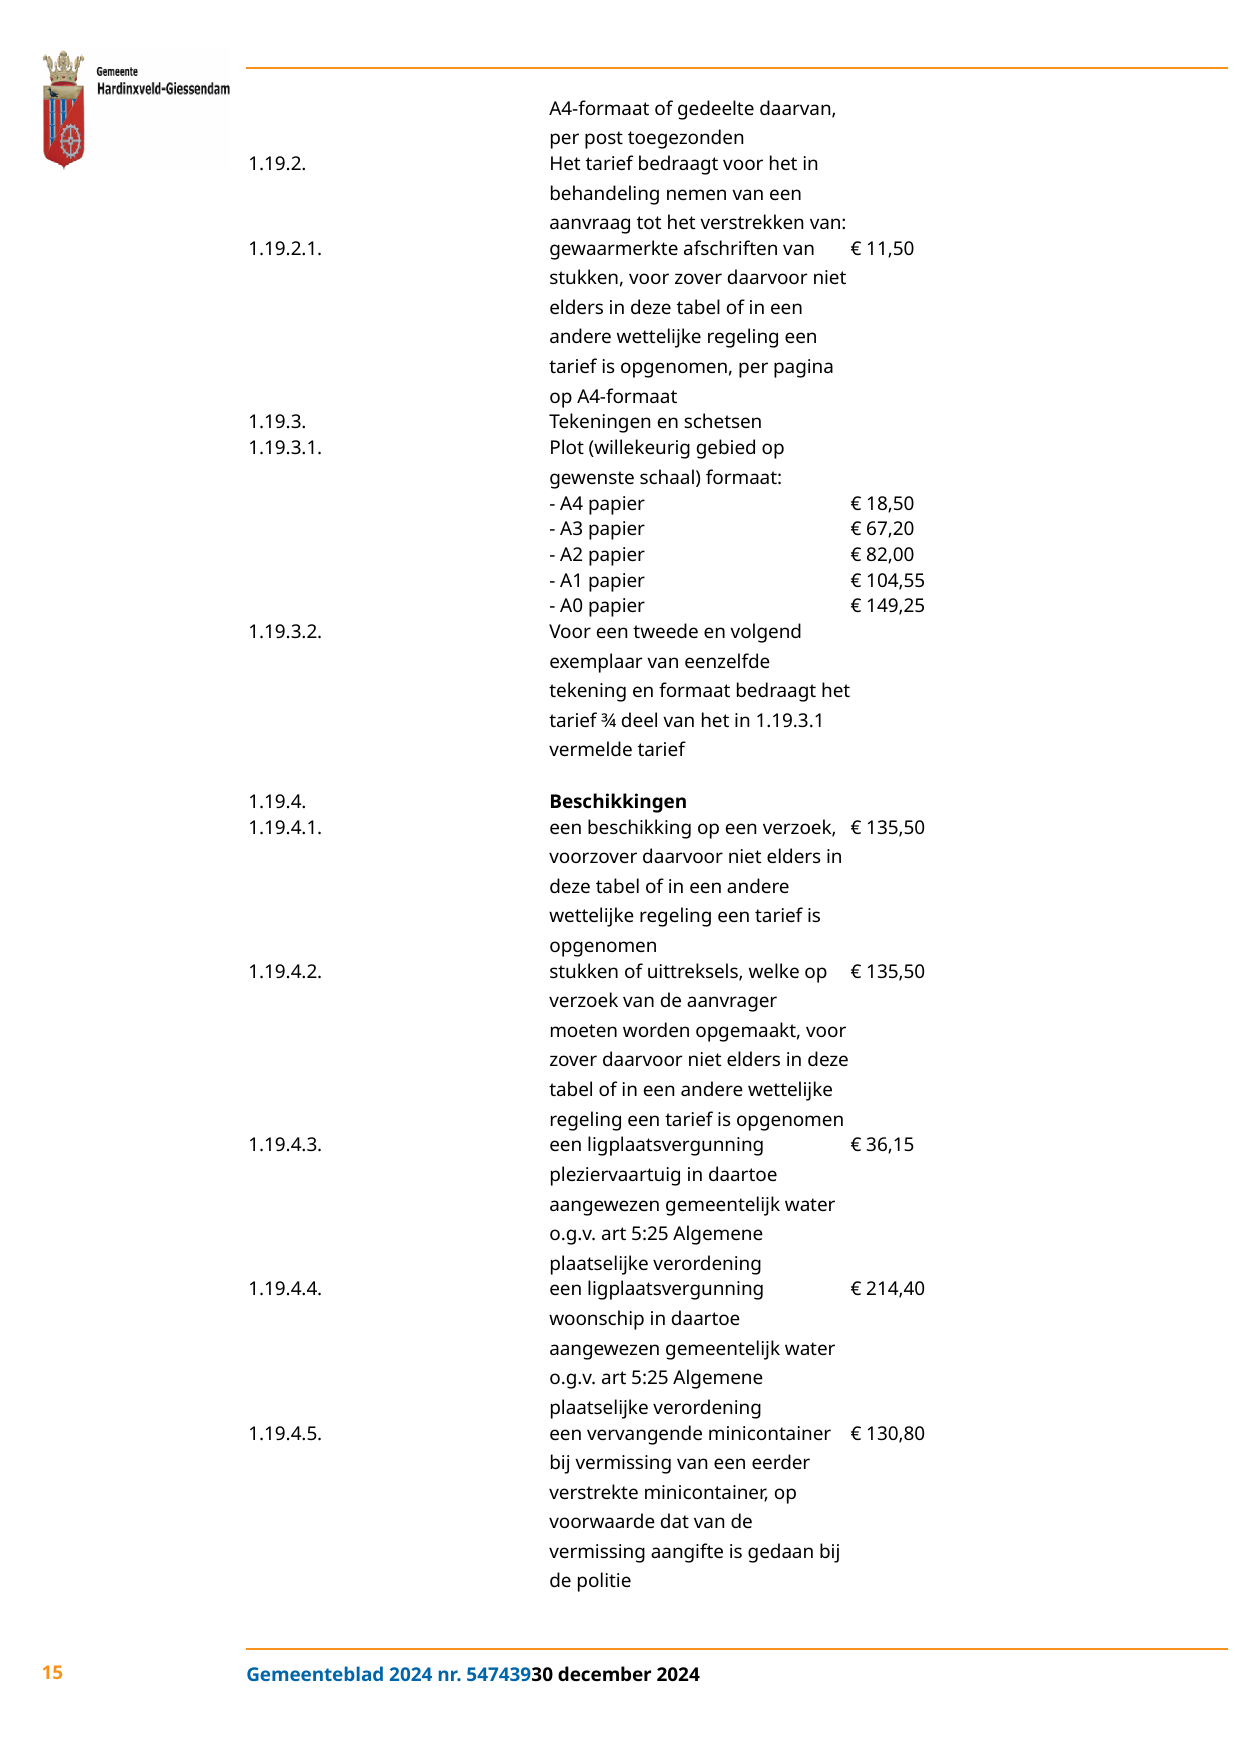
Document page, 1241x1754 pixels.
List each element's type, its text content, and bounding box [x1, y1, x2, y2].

table_cell 1.19.4.1. [248, 814, 549, 958]
table_cell € 36,15 [850, 1132, 1152, 1276]
table_cell 1.19.4.4. [248, 1276, 549, 1420]
table_cell [248, 763, 549, 788]
table_cell [248, 567, 549, 593]
table_cell € 135,50 [850, 958, 1152, 1132]
table_cell € 82,00 [850, 541, 1152, 567]
table_cell 1.19.2.1. [248, 235, 549, 409]
table_cell € 11,50 [850, 235, 1152, 409]
table_cell € 214,40 [850, 1276, 1152, 1420]
table_cell 1.19.4. [248, 788, 549, 814]
table_cell - A4 papier [549, 490, 850, 515]
table_cell [248, 515, 549, 541]
table_cell een beschikking op een verzoek, voorzover daarvoor niet elders in deze tabel of in een andere wettelijke regeling een tarief is opgenomen [549, 814, 850, 958]
table_cell - A1 papier [549, 567, 850, 593]
table_cell [850, 409, 1152, 434]
table_cell € 135,50 [850, 814, 1152, 958]
table_cell [248, 95, 549, 150]
table_cell € 18,50 [850, 490, 1152, 515]
table_cell een ligplaatsvergunning woonschip in daartoe aangewezen gemeentelijk water o.g.v. art 5:25 Algemene plaatselijke verordening [549, 1276, 850, 1420]
table_cell 1.19.3. [248, 409, 549, 434]
table_cell [850, 618, 1152, 762]
table_cell 1.19.3.2. [248, 618, 549, 762]
table_cell [248, 593, 549, 618]
table_cell [549, 763, 850, 788]
table_cell € 130,80 [850, 1420, 1152, 1593]
table_cell 1.19.2. [248, 150, 549, 235]
table_cell 1.19.4.5. [248, 1420, 549, 1593]
table_cell Plot (willekeurig gebied op gewenste schaal) formaat: [549, 434, 850, 490]
table_cell een vervangende minicontainer bij vermissing van een eerder verstrekte minicontainer, op voorwaarde dat van de vermissing aangifte is gedaan bij de politie [549, 1420, 850, 1593]
table_cell € 149,25 [850, 593, 1152, 618]
table_cell [850, 763, 1152, 788]
table_cell 1.19.3.1. [248, 434, 549, 490]
picture [41, 47, 231, 172]
table_cell € 104,55 [850, 567, 1152, 593]
table_cell [850, 434, 1152, 490]
table_cell 1.19.4.2. [248, 958, 549, 1132]
table_cell Het tarief bedraagt voor het in behandeling nemen van een aanvraag tot het verstrekken van: [549, 150, 850, 235]
table_cell stukken of uittreksels, welke op verzoek van de aanvrager moeten worden opgemaakt, voor zover daarvoor niet elders in deze tabel of in een andere wettelijke regeling een tarief is opgenomen [549, 958, 850, 1132]
table_cell A4-formaat of gedeelte daarvan, per post toegezonden [549, 95, 850, 150]
table_cell gewaarmerkte afschriften van stukken, voor zover daarvoor niet elders in deze tabel of in een andere wettelijke regeling een tarief is opgenomen, per pagina op A4-formaat [549, 235, 850, 409]
table_cell [850, 788, 1152, 814]
table_cell [850, 95, 1152, 150]
table_cell - A3 papier [549, 515, 850, 541]
table_cell 1.19.4.3. [248, 1132, 549, 1276]
table_cell Beschikkingen [549, 788, 850, 814]
table_cell [248, 541, 549, 567]
table_cell - A0 papier [549, 593, 850, 618]
table_cell [248, 490, 549, 515]
table_cell Tekeningen en schetsen [549, 409, 850, 434]
table_cell Voor een tweede en volgend exemplaar van eenzelfde tekening en formaat bedraagt het tarief ¾ deel van het in 1.19.3.1 vermelde tarief [549, 618, 850, 762]
table_cell - A2 papier [549, 541, 850, 567]
table_cell [850, 150, 1152, 235]
table_cell een ligplaatsvergunning pleziervaartuig in daartoe aangewezen gemeentelijk water o.g.v. art 5:25 Algemene plaatselijke verordening [549, 1132, 850, 1276]
table_cell € 67,20 [850, 515, 1152, 541]
